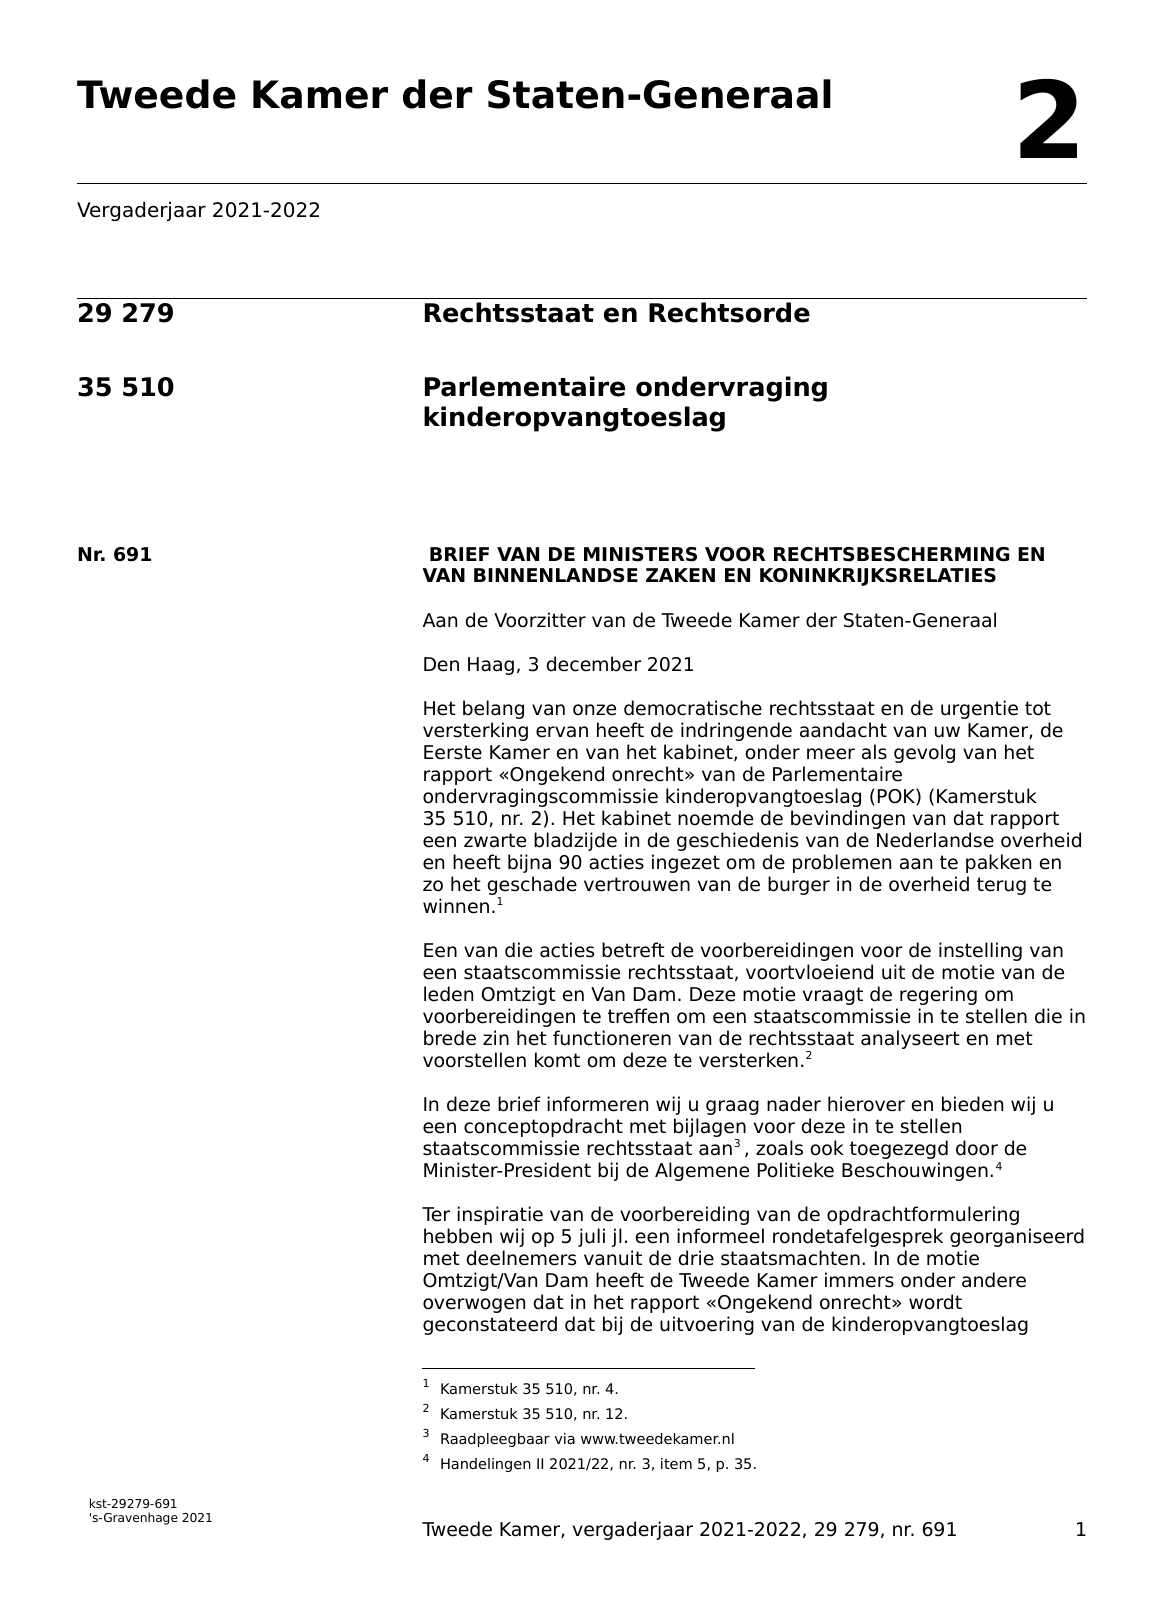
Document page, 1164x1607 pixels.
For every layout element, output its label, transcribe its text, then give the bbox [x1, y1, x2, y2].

text Kamerstuk 35 510, nr. 12. [422, 1402, 1087, 1424]
subtitle Nr. 691 BRIEF VAN DE MINISTERS VOOR RECHTSBESCHERMING EN VAN BINNENLANDSE ZAKEN EN KONINKRIJKSRELATIES [77, 543, 1087, 587]
text 's-Gravenhage 2021 [88, 1511, 323, 1525]
text Den Haag, 3 december 2021 [422, 654, 1087, 676]
text Aan de Voorzitter van de Tweede Kamer der Staten-Generaal [422, 609, 1087, 632]
text Het belang van onze democratische rechtsstaat en de urgentie tot versterking ervan heeft de indringende aandacht van uw Kamer, de Eerste Kamer en van het kabinet, onder meer als gevolg van het rapport «Ongekend onrecht» van de Parlementaire ondervragingscommissie kinderopvangtoeslag (POK) (Kamerstuk 35 510, nr. 2). Het kabinet noemde de bevindingen van dat rapport een zwarte bladzijde in de geschiedenis van de Nederlandse overheid en heeft bijna 90 acties ingezet om de problemen aan te pakken en zo het geschade vertrouwen van de burger in de overheid terug te winnen. [422, 698, 1087, 918]
table_cell Vergaderjaar 2021-2022 [77, 184, 1087, 298]
table_header 2 [886, 59, 1087, 183]
text kst-29279-691 [88, 1497, 323, 1511]
text Ter inspiratie van de voorbereiding van de opdrachtformulering hebben wij op 5 juli jl. een informeel rondetafelgesprek georganiseerd met deelnemers vanuit de drie staatsmachten. In de motie Omtzigt/Van Dam heeft de Tweede Kamer immers onder andere overwogen dat in het rapport «Ongekend onrecht» wordt geconstateerd dat bij de uitvoering van de kinderopvangtoeslag [422, 1204, 1087, 1336]
text Handelingen II 2021/22, nr. 3, item 5, p. 35. [422, 1452, 1087, 1474]
text Een van die acties betreft de voorbereidingen voor de instelling van een staatscommissie rechtsstaat, voortvloeiend uit de motie van de leden Omtzigt en Van Dam. Deze motie vraagt de regering om voorbereidingen te treffen om een staatscommissie in te stellen die in brede zin het functioneren van de rechtsstaat analyseert en met voorstellen komt om deze te versterken. [422, 940, 1087, 1072]
text In deze brief informeren wij u graag nader hierover en bieden wij u een conceptopdracht met bijlagen voor deze in te stellen staatscommissie rechtsstaat aan, zoals ook toegezegd door de Minister-President bij de Algemene Politieke Beschouwingen. [422, 1094, 1087, 1182]
text Raadpleegbaar via www.tweedekamer.nl [422, 1427, 1087, 1449]
subtitle 35 510 Parlementaire ondervraging kinderopvangtoeslag [77, 373, 1087, 432]
table_header Tweede Kamer der Staten-Generaal [77, 59, 886, 183]
subtitle 29 279 Rechtsstaat en Rechtsorde [77, 299, 1087, 329]
text Kamerstuk 35 510, nr. 4. [422, 1377, 1087, 1399]
